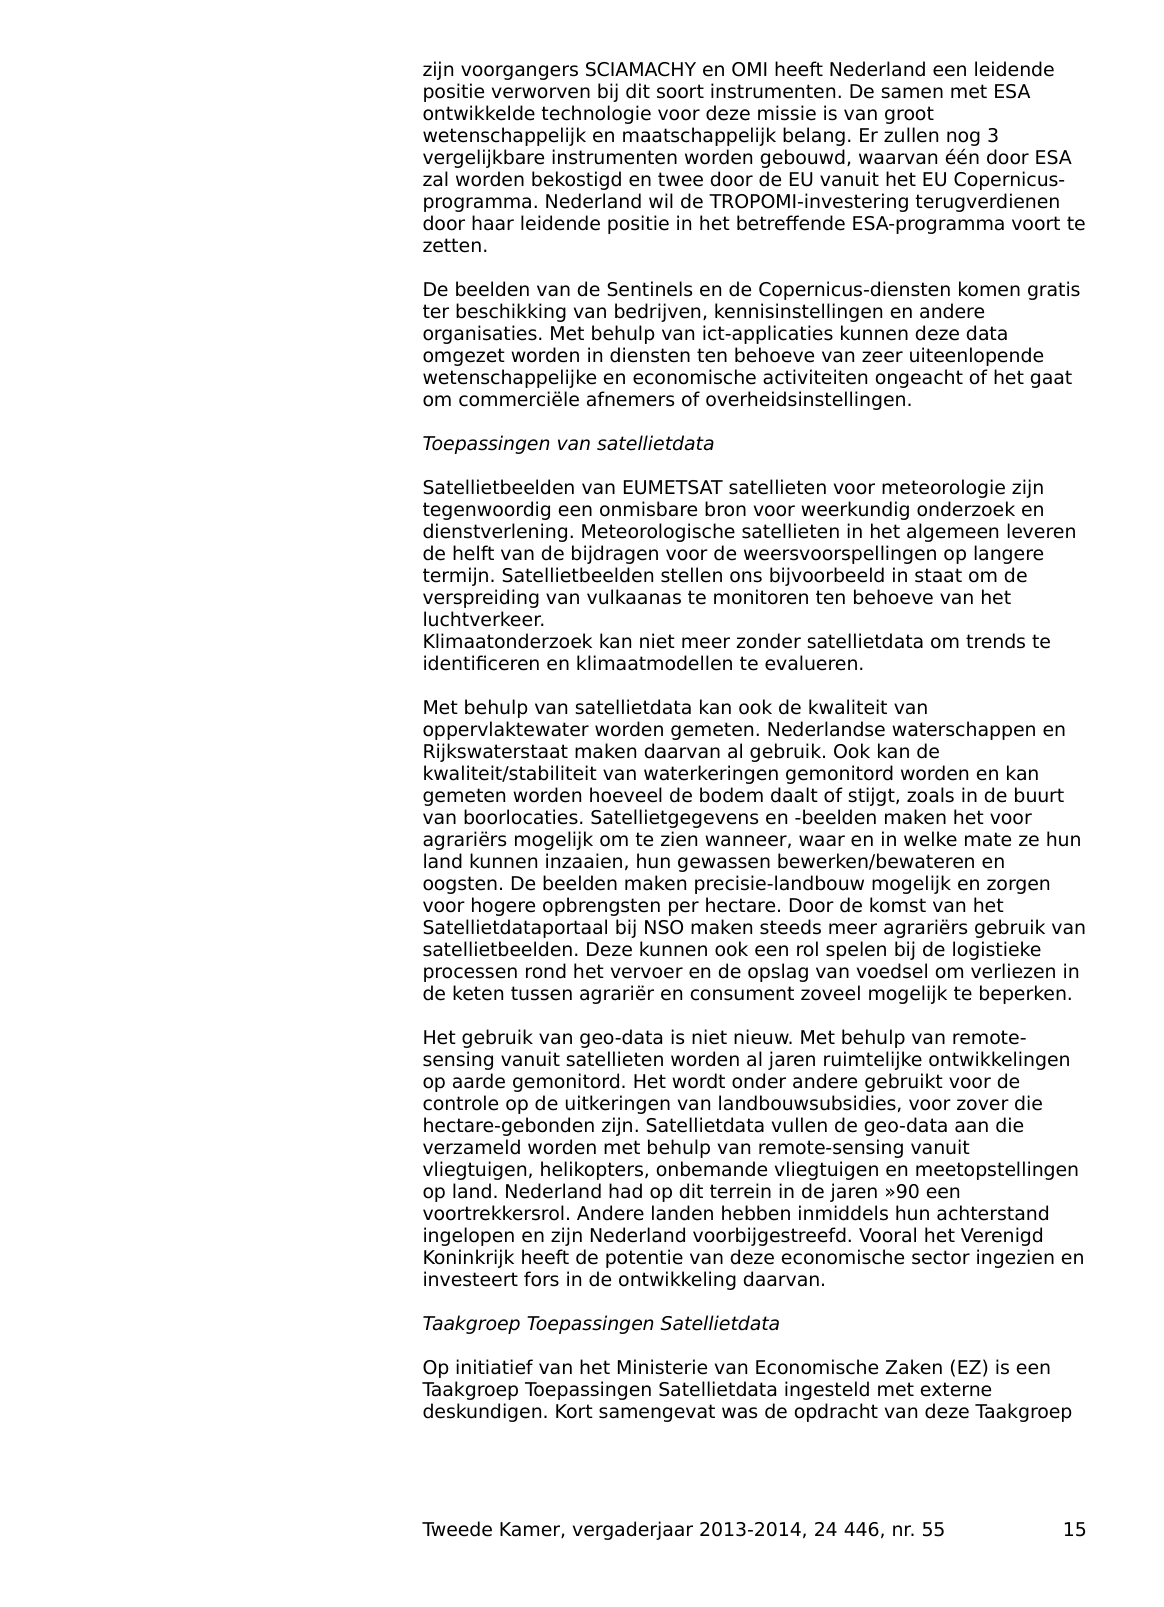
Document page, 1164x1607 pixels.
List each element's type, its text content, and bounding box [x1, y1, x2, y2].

subtitle Toepassingen van satellietdata [422, 433, 1087, 455]
text zijn voorgangers SCIAMACHY en OMI heeft Nederland een leidende positie verworven bij dit soort instrumenten. De samen met ESA ontwikkelde technologie voor deze missie is van groot wetenschappelijk en maatschappelijk belang. Er zullen nog 3 vergelijkbare instrumenten worden gebouwd, waarvan één door ESA zal worden bekostigd en twee door de EU vanuit het EU Copernicus-programma. Nederland wil de TROPOMI-investering terugverdienen door haar leidende positie in het betreffende ESA-programma voort te zetten. [422, 59, 1087, 257]
text Op initiatief van het Ministerie van Economische Zaken (EZ) is een Taakgroep Toepassingen Satellietdata ingesteld met externe deskundigen. Kort samengevat was de opdracht van deze Taakgroep [422, 1357, 1087, 1423]
subtitle Taakgroep Toepassingen Satellietdata [422, 1313, 1087, 1335]
text Met behulp van satellietdata kan ook de kwaliteit van oppervlaktewater worden gemeten. Nederlandse waterschappen en Rijkswaterstaat maken daarvan al gebruik. Ook kan de kwaliteit/stabiliteit van waterkeringen gemonitord worden en kan gemeten worden hoeveel de bodem daalt of stijgt, zoals in de buurt van boorlocaties. Satellietgegevens en -beelden maken het voor agrariërs mogelijk om te zien wanneer, waar en in welke mate ze hun land kunnen inzaaien, hun gewassen bewerken/bewateren en oogsten. De beelden maken precisie-landbouw mogelijk en zorgen voor hogere opbrengsten per hectare. Door de komst van het Satellietdataportaal bij NSO maken steeds meer agrariërs gebruik van satellietbeelden. Deze kunnen ook een rol spelen bij de logistieke processen rond het vervoer en de opslag van voedsel om verliezen in de keten tussen agrariër en consument zoveel mogelijk te beperken. [422, 697, 1087, 1005]
text De beelden van de Sentinels en de Copernicus-diensten komen gratis ter beschikking van bedrijven, kennisinstellingen en andere organisaties. Met behulp van ict-applicaties kunnen deze data omgezet worden in diensten ten behoeve van zeer uiteenlopende wetenschappelijke en economische activiteiten ongeacht of het gaat om commerciële afnemers of overheidsinstellingen. [422, 279, 1087, 411]
text Satellietbeelden van EUMETSAT satellieten voor meteorologie zijn tegenwoordig een onmisbare bron voor weerkundig onderzoek en dienstverlening. Meteorologische satellieten in het algemeen leveren de helft van de bijdragen voor de weersvoorspellingen op langere termijn. Satellietbeelden stellen ons bijvoorbeeld in staat om de verspreiding van vulkaanas te monitoren ten behoeve van het luchtverkeer. [422, 477, 1087, 631]
text Klimaatonderzoek kan niet meer zonder satellietdata om trends te identificeren en klimaatmodellen te evalueren. [422, 631, 1087, 675]
text Het gebruik van geo-data is niet nieuw. Met behulp van remote-sensing vanuit satellieten worden al jaren ruimtelijke ontwikkelingen op aarde gemonitord. Het wordt onder andere gebruikt voor de controle op de uitkeringen van landbouwsubsidies, voor zover die hectare-gebonden zijn. Satellietdata vullen de geo-data aan die verzameld worden met behulp van remote-sensing vanuit vliegtuigen, helikopters, onbemande vliegtuigen en meetopstellingen op land. Nederland had op dit terrein in de jaren »90 een voortrekkersrol. Andere landen hebben inmiddels hun achterstand ingelopen en zijn Nederland voorbijgestreefd. Vooral het Verenigd Koninkrijk heeft de potentie van deze economische sector ingezien en investeert fors in de ontwikkeling daarvan. [422, 1027, 1087, 1291]
